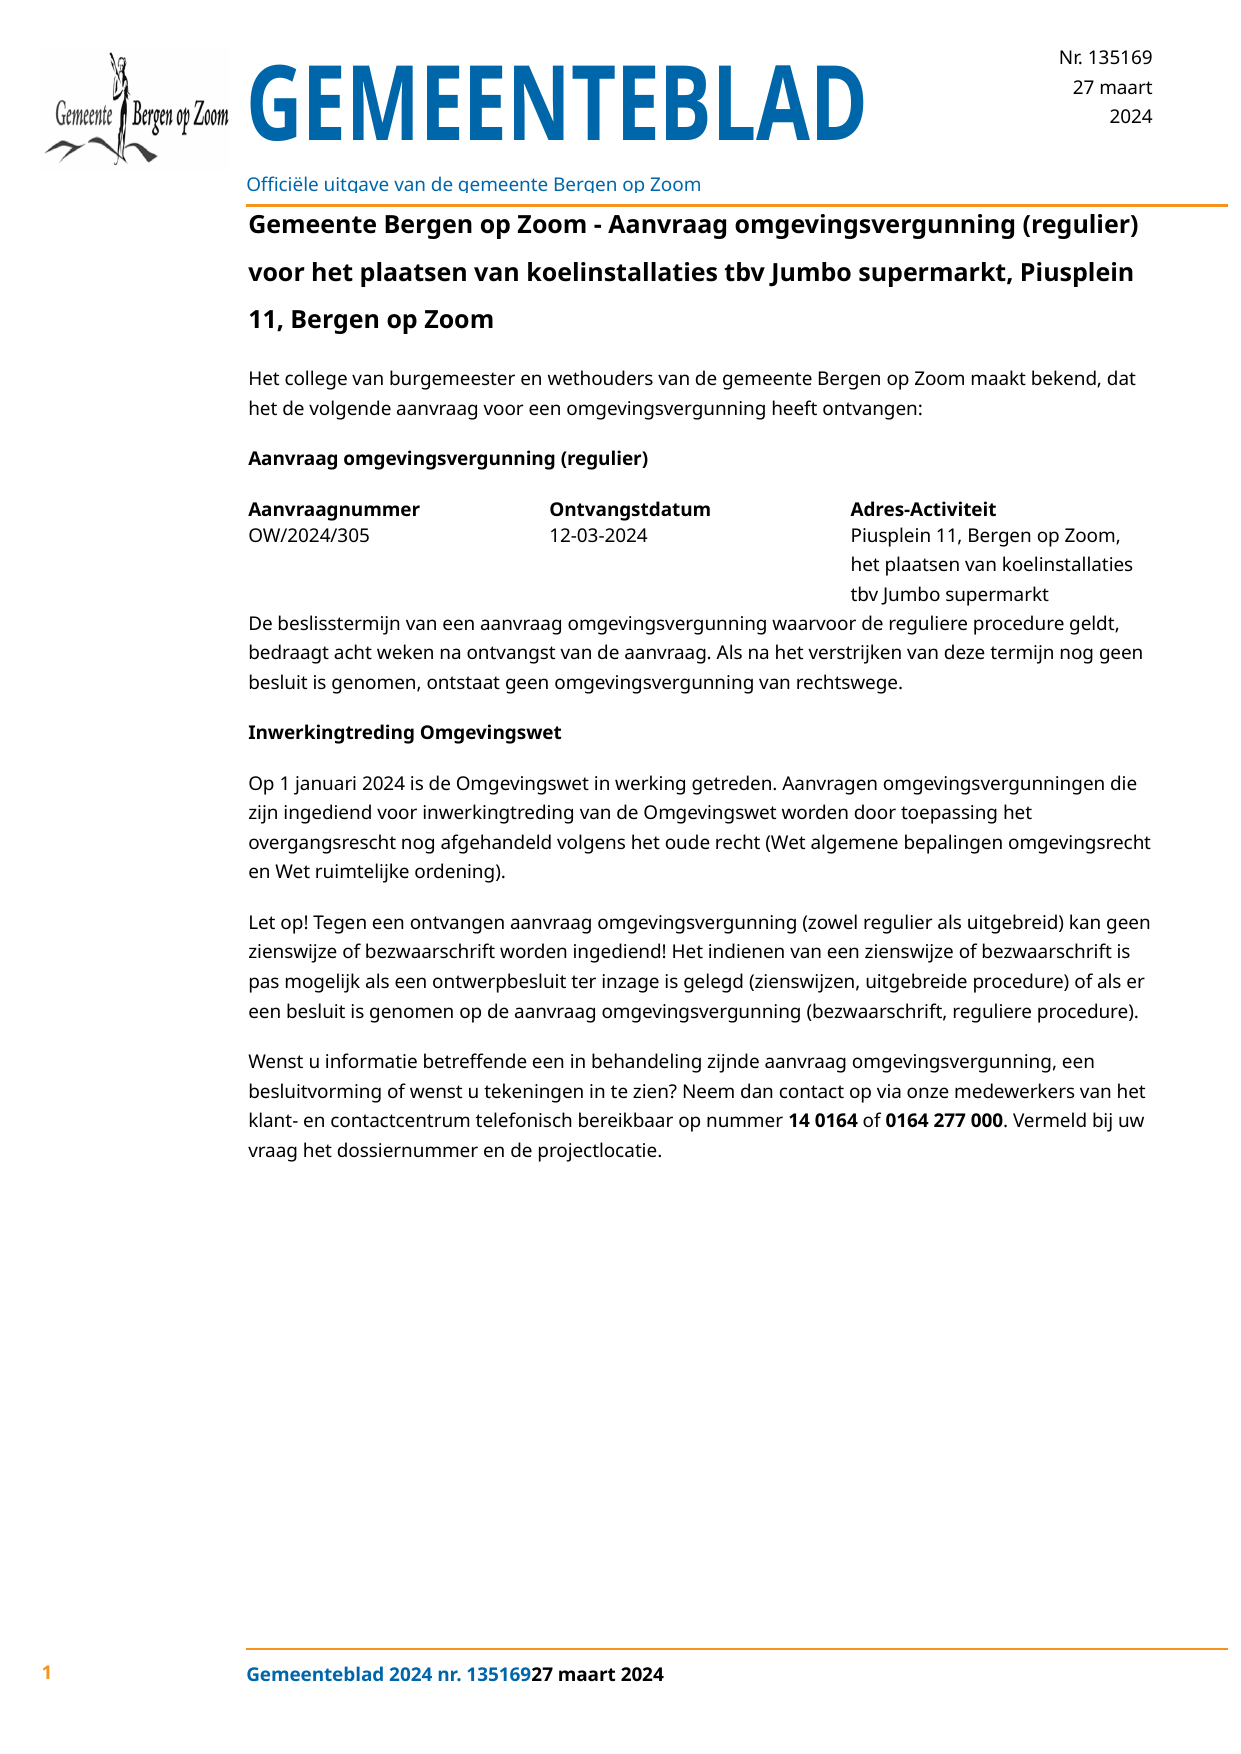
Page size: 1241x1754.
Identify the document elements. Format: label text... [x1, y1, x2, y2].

table_header Aanvraagnummer [248, 496, 549, 522]
text Het college van burgemeester en wethouders van de gemeente Bergen op Zoom maakt bekend, dat het de volgende aanvraag voor een omgevingsvergunning heeft ontvangen: [248, 366, 1152, 421]
table_header Ontvangstdatum [549, 496, 850, 522]
table_cell OW/2024/305 [248, 522, 549, 607]
text De beslisstermijn van een aanvraag omgevingsvergunning waarvoor de reguliere procedure geldt, bedraagt acht weken na ontvangst van de aanvraag. Als na het verstrijken van deze termijn nog geen besluit is genomen, ontstaat geen omgevingsvergunning van rechtswege. [248, 610, 1152, 695]
picture [41, 47, 231, 172]
table_cell Piusplein 11, Bergen op Zoom, het plaatsen van koelinstallaties tbv Jumbo supermarkt [850, 522, 1152, 607]
text Let op! Tegen een ontvangen aanvraag omgevingsvergunning (zowel regulier als uitgebreid) kan geen zienswijze of bezwaarschrift worden ingediend! Het indienen van een zienswijze of bezwaarschrift is pas mogelijk als een ontwerpbesluit ter inzage is gelegd (zienswijzen, uitgebreide procedure) of als er een besluit is genomen op de aanvraag omgevingsvergunning (bezwaarschrift, reguliere procedure). [248, 909, 1152, 1023]
text Aanvraag omgevingsvergunning (regulier) [248, 446, 1152, 471]
text Gemeente Bergen op Zoom - Aanvraag omgevingsvergunning (regulier) voor het plaatsen van koelinstallaties tbv Jumbo supermarkt, Piusplein 11, Bergen op Zoom [248, 207, 1152, 336]
table_header Adres-Activiteit [850, 496, 1152, 522]
text Wenst u informatie betreffende een in behandeling zijnde aanvraag omgevingsvergunning, een besluitvorming of wenst u tekeningen in te zien? Neem dan contact op via onze medewerkers van het klant- en contactcentrum telefonisch bereikbaar op nummer 14 0164 of 0164 277 000. Vermeld bij uw vraag het dossiernummer en de projectlocatie. [248, 1048, 1152, 1163]
table_cell 12-03-2024 [549, 522, 850, 607]
text Op 1 januari 2024 is de Omgevingswet in werking getreden. Aanvragen omgevingsvergunningen die zijn ingediend voor inwerkingtreding van de Omgevingswet worden door toepassing het overgangsrescht nog afgehandeld volgens het oude recht (Wet algemene bepalingen omgevingsrecht en Wet ruimtelijke ordening). [248, 770, 1152, 884]
text Inwerkingtreding Omgevingswet [248, 719, 1152, 745]
